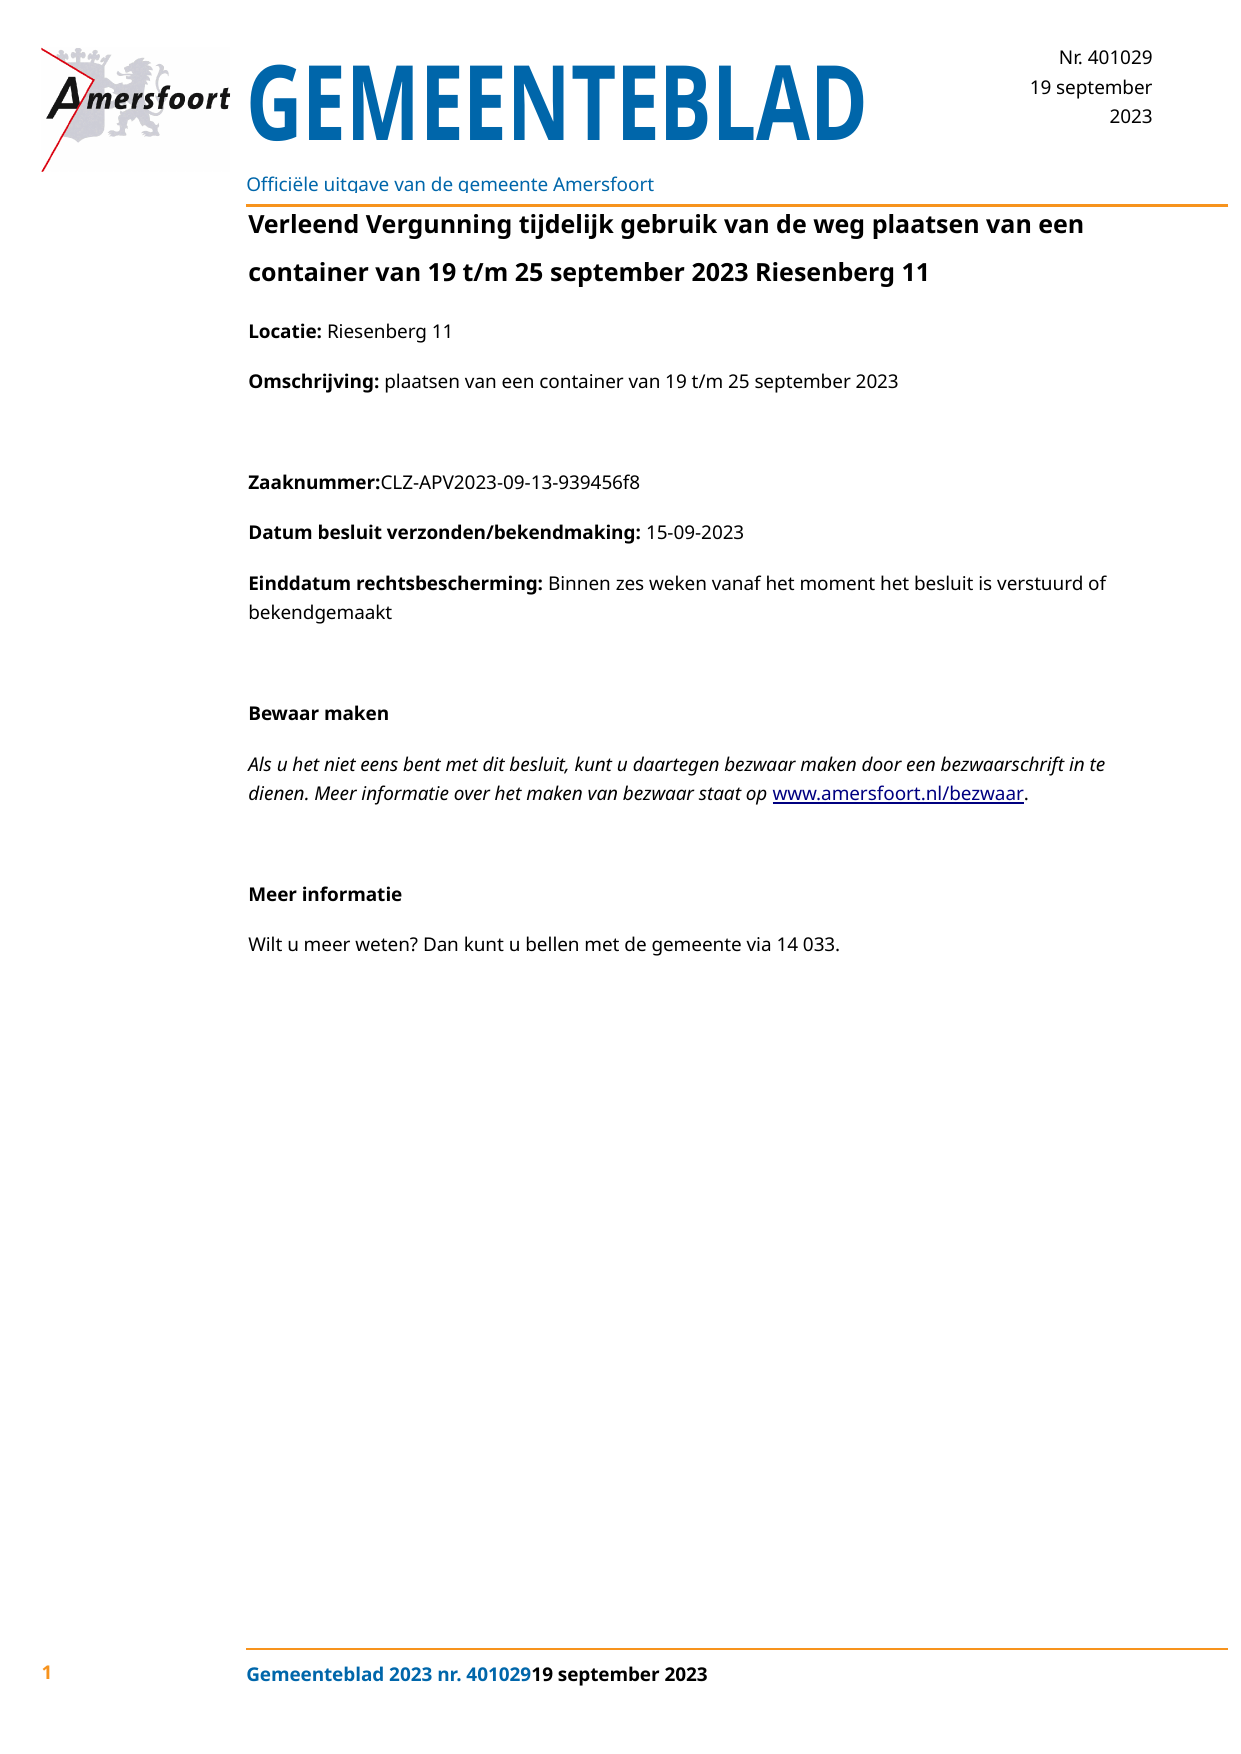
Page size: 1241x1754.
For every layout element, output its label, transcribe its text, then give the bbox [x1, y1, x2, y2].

text Locatie: Riesenberg 11 [248, 318, 1152, 344]
text Einddatum rechtsbescherming: Binnen zes weken vanaf het moment het besluit is verstuurd of bekendgemaakt [248, 570, 1152, 625]
picture [41, 47, 231, 172]
text Datum besluit verzonden/bekendmaking: 15-09-2023 [248, 519, 1152, 545]
text Wilt u meer weten? Dan kunt u bellen met de gemeente via 14 033. [248, 932, 1152, 957]
text Meer informatie [248, 881, 1152, 907]
text Als u het niet eens bent met dit besluit, kunt u daartegen bezwaar maken door een bezwaarschrift in te dienen. Meer informatie over het maken van bezwaar staat op www.amersfoort.nl/bezwaar. [248, 751, 1152, 806]
text Zaaknummer:CLZ-APV2023-09-13-939456f8 [248, 469, 1152, 495]
text Omschrijving: plaatsen van een container van 19 t/m 25 september 2023 [248, 368, 1152, 394]
text Verleend Vergunning tijdelijk gebruik van de weg plaatsen van een container van 19 t/m 25 september 2023 Riesenberg 11 [248, 207, 1152, 288]
text Bewaar maken [248, 700, 1152, 726]
